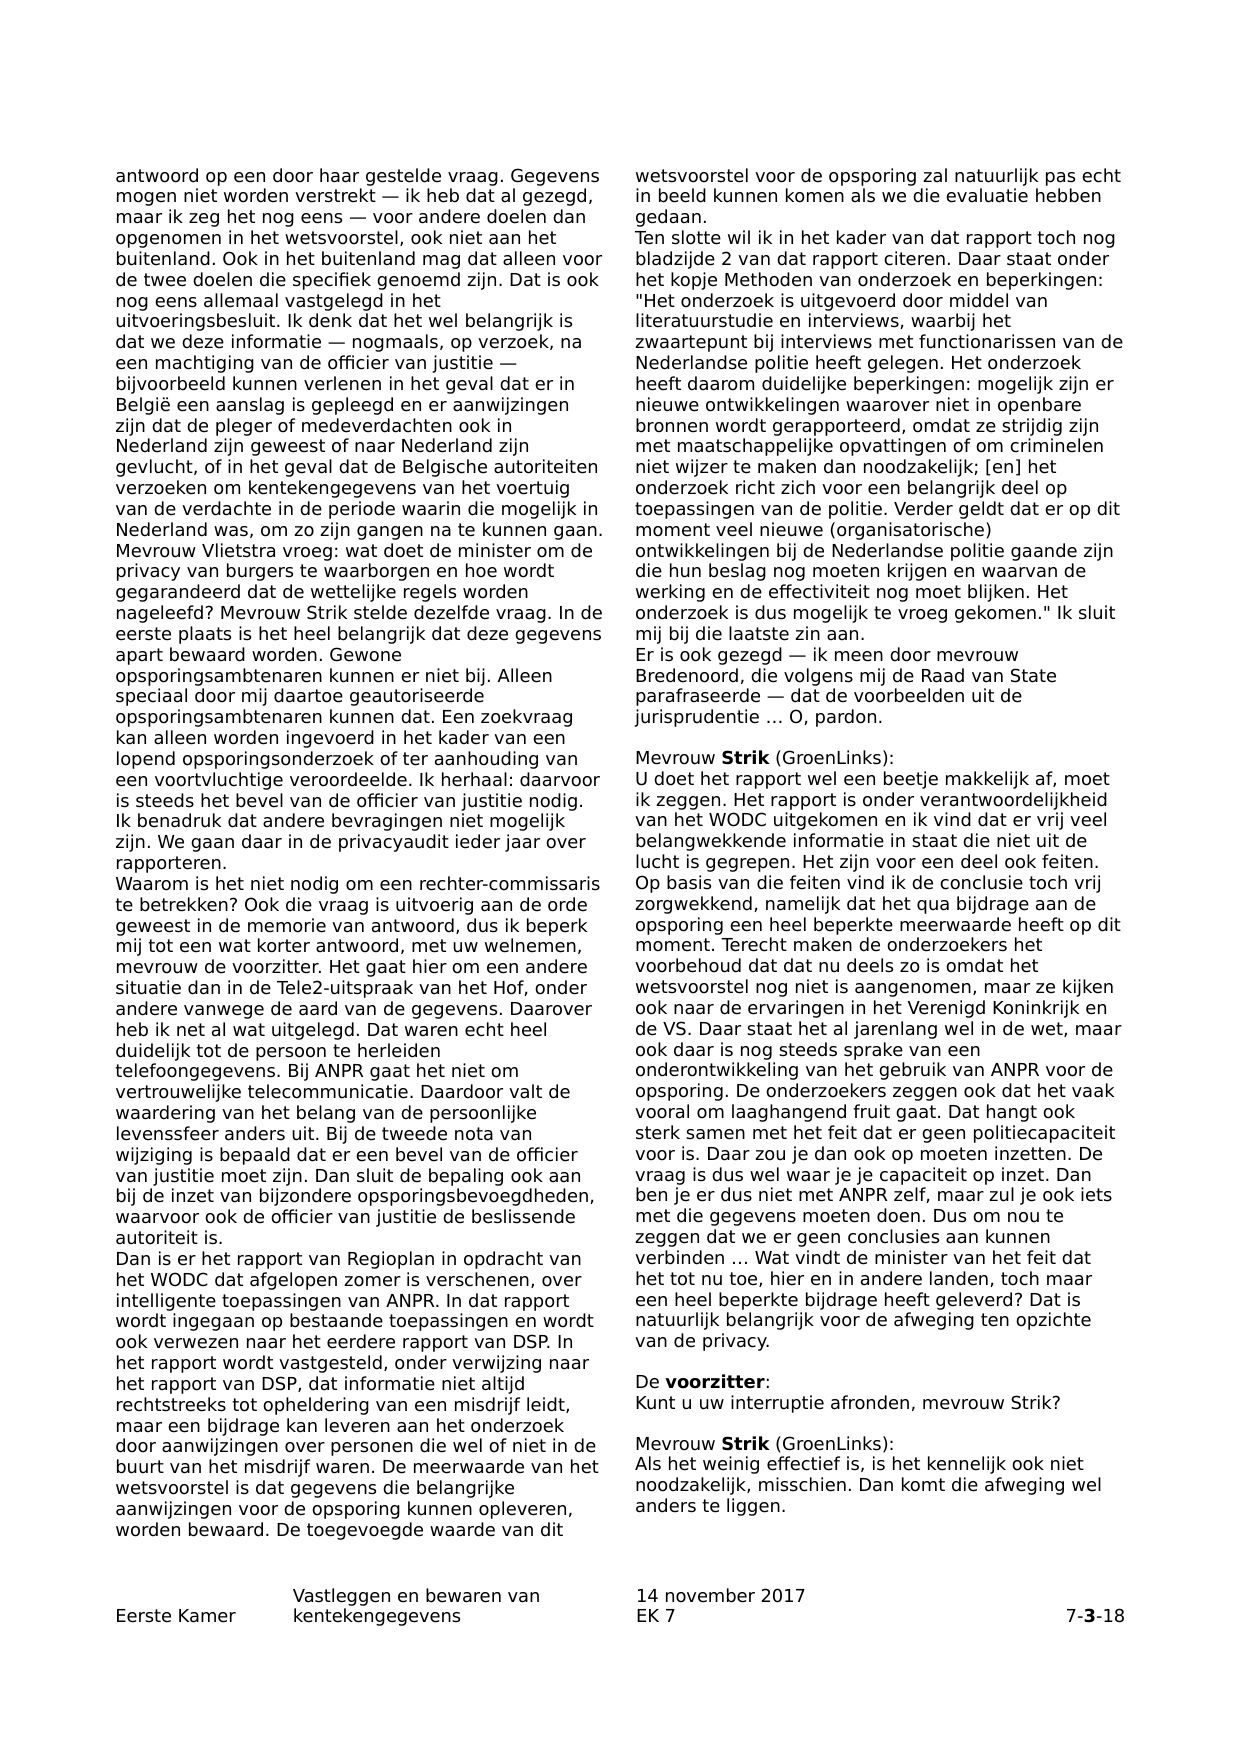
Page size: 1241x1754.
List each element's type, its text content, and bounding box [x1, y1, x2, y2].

text U doet het rapport wel een beetje makkelijk af, moet ik zeggen. Het rapport is onder verantwoordelijkheid van het WODC uitgekomen en ik vind dat er vrij veel belangwekkende informatie in staat die niet uit de lucht is gegrepen. Het zijn voor een deel ook feiten. Op basis van die feiten vind ik de conclusie toch vrij zorgwekkend, namelijk dat het qua bijdrage aan de opsporing een heel beperkte meerwaarde heeft op dit moment. Terecht maken de onderzoekers het voorbehoud dat dat nu deels zo is omdat het wetsvoorstel nog niet is aangenomen, maar ze kijken ook naar de ervaringen in het Verenigd Koninkrijk en de VS. Daar staat het al jarenlang wel in de wet, maar ook daar is nog steeds sprake van een onderontwikkeling van het gebruik van ANPR voor de opsporing. De onderzoekers zeggen ook dat het vaak vooral om laaghangend fruit gaat. Dat hangt ook sterk samen met het feit dat er geen politiecapaciteit voor is. Daar zou je dan ook op moeten inzetten. De vraag is dus wel waar je je capaciteit op inzet. Dan ben je er dus niet met ANPR zelf, maar zul je ook iets met die gegevens moeten doen. Dus om nou te zeggen dat we er geen conclusies aan kunnen verbinden … Wat vindt de minister van het feit dat het tot nu toe, hier en in andere landen, toch maar een heel beperkte bijdrage heeft geleverd? Dat is natuurlijk belangrijk voor de afweging ten opzichte van de privacy. [635, 768, 1125, 1352]
text Mevrouw Vlietstra vroeg: wat doet de minister om de privacy van burgers te waarborgen en hoe wordt gegarandeerd dat de wettelijke regels worden nageleefd? Mevrouw Strik stelde dezelfde vraag. In de eerste plaats is het heel belangrijk dat deze gegevens apart bewaard worden. Gewone opsporingsambtenaren kunnen er niet bij. Alleen speciaal door mij daartoe geautoriseerde opsporingsambtenaren kunnen dat. Een zoekvraag kan alleen worden ingevoerd in het kader van een lopend opsporingsonderzoek of ter aanhouding van een voortvluchtige veroordeelde. Ik herhaal: daarvoor is steeds het bevel van de officier van justitie nodig. Ik benadruk dat andere bevragingen niet mogelijk zijn. We gaan daar in de privacyaudit ieder jaar over rapporteren. [115, 540, 605, 874]
text antwoord op een door haar gestelde vraag. Gegevens mogen niet worden verstrekt — ik heb dat al gezegd, maar ik zeg het nog eens — voor andere doelen dan opgenomen in het wetsvoorstel, ook niet aan het buitenland. Ook in het buitenland mag dat alleen voor de twee doelen die specifiek genoemd zijn. Dat is ook nog eens allemaal vastgelegd in het uitvoeringsbesluit. Ik denk dat het wel belangrijk is dat we deze informatie — nogmaals, op verzoek, na een machtiging van de officier van justitie — bijvoorbeeld kunnen verlenen in het geval dat er in België een aanslag is gepleegd en er aanwijzingen zijn dat de pleger of medeverdachten ook in Nederland zijn geweest of naar Nederland zijn gevlucht, of in het geval dat de Belgische autoriteiten verzoeken om kentekengegevens van het voertuig van de verdachte in de periode waarin die mogelijk in Nederland was, om zo zijn gangen na te kunnen gaan. [115, 165, 605, 540]
text wetsvoorstel voor de opsporing zal natuurlijk pas echt in beeld kunnen komen als we die evaluatie hebben gedaan. [635, 165, 1125, 228]
text Als het weinig effectief is, is het kennelijk ook niet noodzakelijk, misschien. Dan komt die afweging wel anders te liggen. [635, 1454, 1125, 1517]
text De voorzitter: [635, 1372, 1125, 1393]
text Waarom is het niet nodig om een rechter-commissaris te betrekken? Ook die vraag is uitvoerig aan de orde geweest in de memorie van antwoord, dus ik beperk mij tot een wat korter antwoord, met uw welnemen, mevrouw de voorzitter. Het gaat hier om een andere situatie dan in de Tele2-uitspraak van het Hof, onder andere vanwege de aard van de gegevens. Daarover heb ik net al wat uitgelegd. Dat waren echt heel duidelijk tot de persoon te herleiden telefoongegevens. Bij ANPR gaat het niet om vertrouwelijke telecommunicatie. Daardoor valt de waardering van het belang van de persoonlijke levenssfeer anders uit. Bij de tweede nota van wijziging is bepaald dat er een bevel van de officier van justitie moet zijn. Dan sluit de bepaling ook aan bij de inzet van bijzondere opsporingsbevoegdheden, waarvoor ook de officier van justitie de beslissende autoriteit is. [115, 874, 605, 1249]
text Mevrouw Strik (GroenLinks): [635, 1433, 1125, 1454]
text Ten slotte wil ik in het kader van dat rapport toch nog bladzijde 2 van dat rapport citeren. Daar staat onder het kopje Methoden van onderzoek en beperkingen: "Het onderzoek is uitgevoerd door middel van literatuurstudie en interviews, waarbij het zwaartepunt bij interviews met functionarissen van de Nederlandse politie heeft gelegen. Het onderzoek heeft daarom duidelijke beperkingen: mogelijk zijn er nieuwe ontwikkelingen waarover niet in openbare bronnen wordt gerapporteerd, omdat ze strijdig zijn met maatschappelijke opvattingen of om criminelen niet wijzer te maken dan noodzakelijk; [en] het onderzoek richt zich voor een belangrijk deel op toepassingen van de politie. Verder geldt dat er op dit moment veel nieuwe (organisatorische) ontwikkelingen bij de Nederlandse politie gaande zijn die hun beslag nog moeten krijgen en waarvan de werking en de effectiviteit nog moet blijken. Het onderzoek is dus mogelijk te vroeg gekomen." Ik sluit mij bij die laatste zin aan. [635, 228, 1125, 644]
text Mevrouw Strik (GroenLinks): [635, 748, 1125, 768]
text Dan is er het rapport van Regioplan in opdracht van het WODC dat afgelopen zomer is verschenen, over intelligente toepassingen van ANPR. In dat rapport wordt ingegaan op bestaande toepassingen en wordt ook verwezen naar het eerdere rapport van DSP. In het rapport wordt vastgesteld, onder verwijzing naar het rapport van DSP, dat informatie niet altijd rechtstreeks tot opheldering van een misdrijf leidt, maar een bijdrage kan leveren aan het onderzoek door aanwijzingen over personen die wel of niet in de buurt van het misdrijf waren. De meerwaarde van het wetsvoorstel is dat gegevens die belangrijke aanwijzingen voor de opsporing kunnen opleveren, worden bewaard. De toegevoegde waarde van dit [115, 1249, 605, 1540]
text Kunt u uw interruptie afronden, mevrouw Strik? [635, 1393, 1125, 1413]
text Er is ook gezegd — ik meen door mevrouw Bredenoord, die volgens mij de Raad van State parafraseerde — dat de voorbeelden uit de jurisprudentie … O, pardon. [635, 644, 1125, 728]
